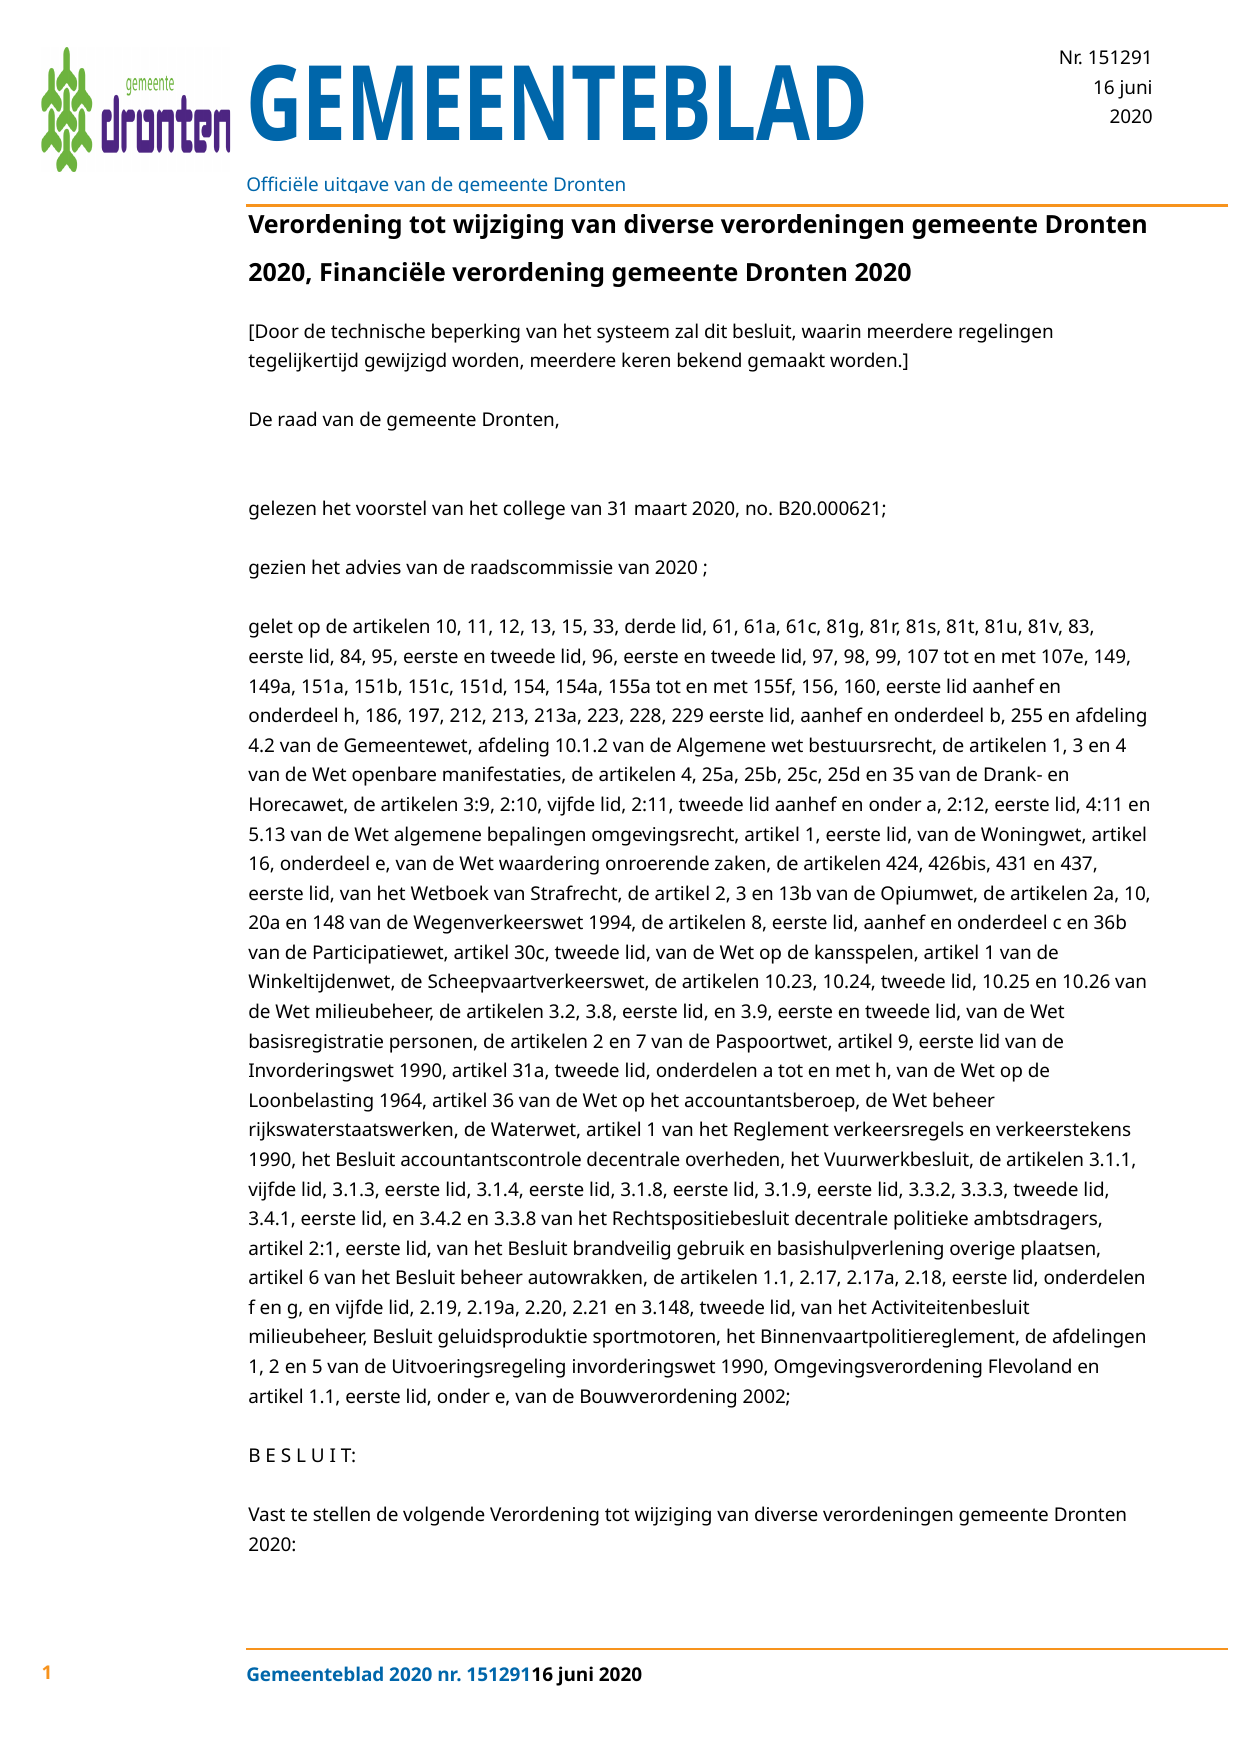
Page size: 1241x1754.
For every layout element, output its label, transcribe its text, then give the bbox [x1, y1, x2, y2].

text [Door de technische beperking van het systeem zal dit besluit, waarin meerdere regelingen tegelijkertijd gewijzigd worden, meerdere keren bekend gemaakt worden.] [248, 318, 1152, 373]
text gelet op de artikelen 10, 11, 12, 13, 15, 33, derde lid, 61, 61a, 61c, 81g, 81r, 81s, 81t, 81u, 81v, 83, eerste lid, 84, 95, eerste en tweede lid, 96, eerste en tweede lid, 97, 98, 99, 107 tot en met 107e, 149, 149a, 151a, 151b, 151c, 151d, 154, 154a, 155a tot en met 155f, 156, 160, eerste lid aanhef en onderdeel h, 186, 197, 212, 213, 213a, 223, 228, 229 eerste lid, aanhef en onderdeel b, 255 en afdeling 4.2 van de Gemeentewet, afdeling 10.1.2 van de Algemene wet bestuursrecht, de artikelen 1, 3 en 4 van de Wet openbare manifestaties, de artikelen 4, 25a, 25b, 25c, 25d en 35 van de Drank- en Horecawet, de artikelen 3:9, 2:10, vijfde lid, 2:11, tweede lid aanhef en onder a, 2:12, eerste lid, 4:11 en 5.13 van de Wet algemene bepalingen omgevingsrecht, artikel 1, eerste lid, van de Woningwet, artikel 16, onderdeel e, van de Wet waardering onroerende zaken, de artikelen 424, 426bis, 431 en 437, eerste lid, van het Wetboek van Strafrecht, de artikel 2, 3 en 13b van de Opiumwet, de artikelen 2a, 10, 20a en 148 van de Wegenverkeerswet 1994, de artikelen 8, eerste lid, aanhef en onderdeel c en 36b van de Participatiewet, artikel 30c, tweede lid, van de Wet op de kansspelen, artikel 1 van de Winkeltijdenwet, de Scheepvaartverkeerswet, de artikelen 10.23, 10.24, tweede lid, 10.25 en 10.26 van de Wet milieubeheer, de artikelen 3.2, 3.8, eerste lid, en 3.9, eerste en tweede lid, van de Wet basisregistratie personen, de artikelen 2 en 7 van de Paspoortwet, artikel 9, eerste lid van de Invorderingswet 1990, artikel 31a, tweede lid, onderdelen a tot en met h, van de Wet op de Loonbelasting 1964, artikel 36 van de Wet op het accountantsberoep, de Wet beheer rijkswaterstaatswerken, de Waterwet, artikel 1 van het Reglement verkeersregels en verkeerstekens 1990, het Besluit accountantscontrole decentrale overheden, het Vuurwerkbesluit, de artikelen 3.1.1, vijfde lid, 3.1.3, eerste lid, 3.1.4, eerste lid, 3.1.8, eerste lid, 3.1.9, eerste lid, 3.3.2, 3.3.3, tweede lid, 3.4.1, eerste lid, en 3.4.2 en 3.3.8 van het Rechtspositiebesluit decentrale politieke ambtsdragers, artikel 2:1, eerste lid, van het Besluit brandveilig gebruik en basishulpverlening overige plaatsen, artikel 6 van het Besluit beheer autowrakken, de artikelen 1.1, 2.17, 2.17a, 2.18, eerste lid, onderdelen f en g, en vijfde lid, 2.19, 2.19a, 2.20, 2.21 en 3.148, tweede lid, van het Activiteitenbesluit milieubeheer, Besluit geluidsproduktie sportmotoren, het Binnenvaartpolitiereglement, de afdelingen 1, 2 en 5 van de Uitvoeringsregeling invorderingswet 1990, Omgevingsverordening Flevoland en artikel 1.1, eerste lid, onder e, van de Bouwverordening 2002; [248, 614, 1152, 1409]
text B E S L U I T: [248, 1442, 1152, 1468]
text gelezen het voorstel van het college van 31 maart 2020, no. B20.000621; [248, 495, 1152, 521]
text De raad van de gemeente Dronten, [248, 407, 1152, 432]
picture [41, 47, 231, 172]
text gezien het advies van de raadscommissie van 2020 ; [248, 554, 1152, 580]
text Verordening tot wijziging van diverse verordeningen gemeente Dronten 2020, Financiële verordening gemeente Dronten 2020 [248, 207, 1152, 288]
text Vast te stellen de volgende Verordening tot wijziging van diverse verordeningen gemeente Dronten 2020: [248, 1501, 1152, 1557]
